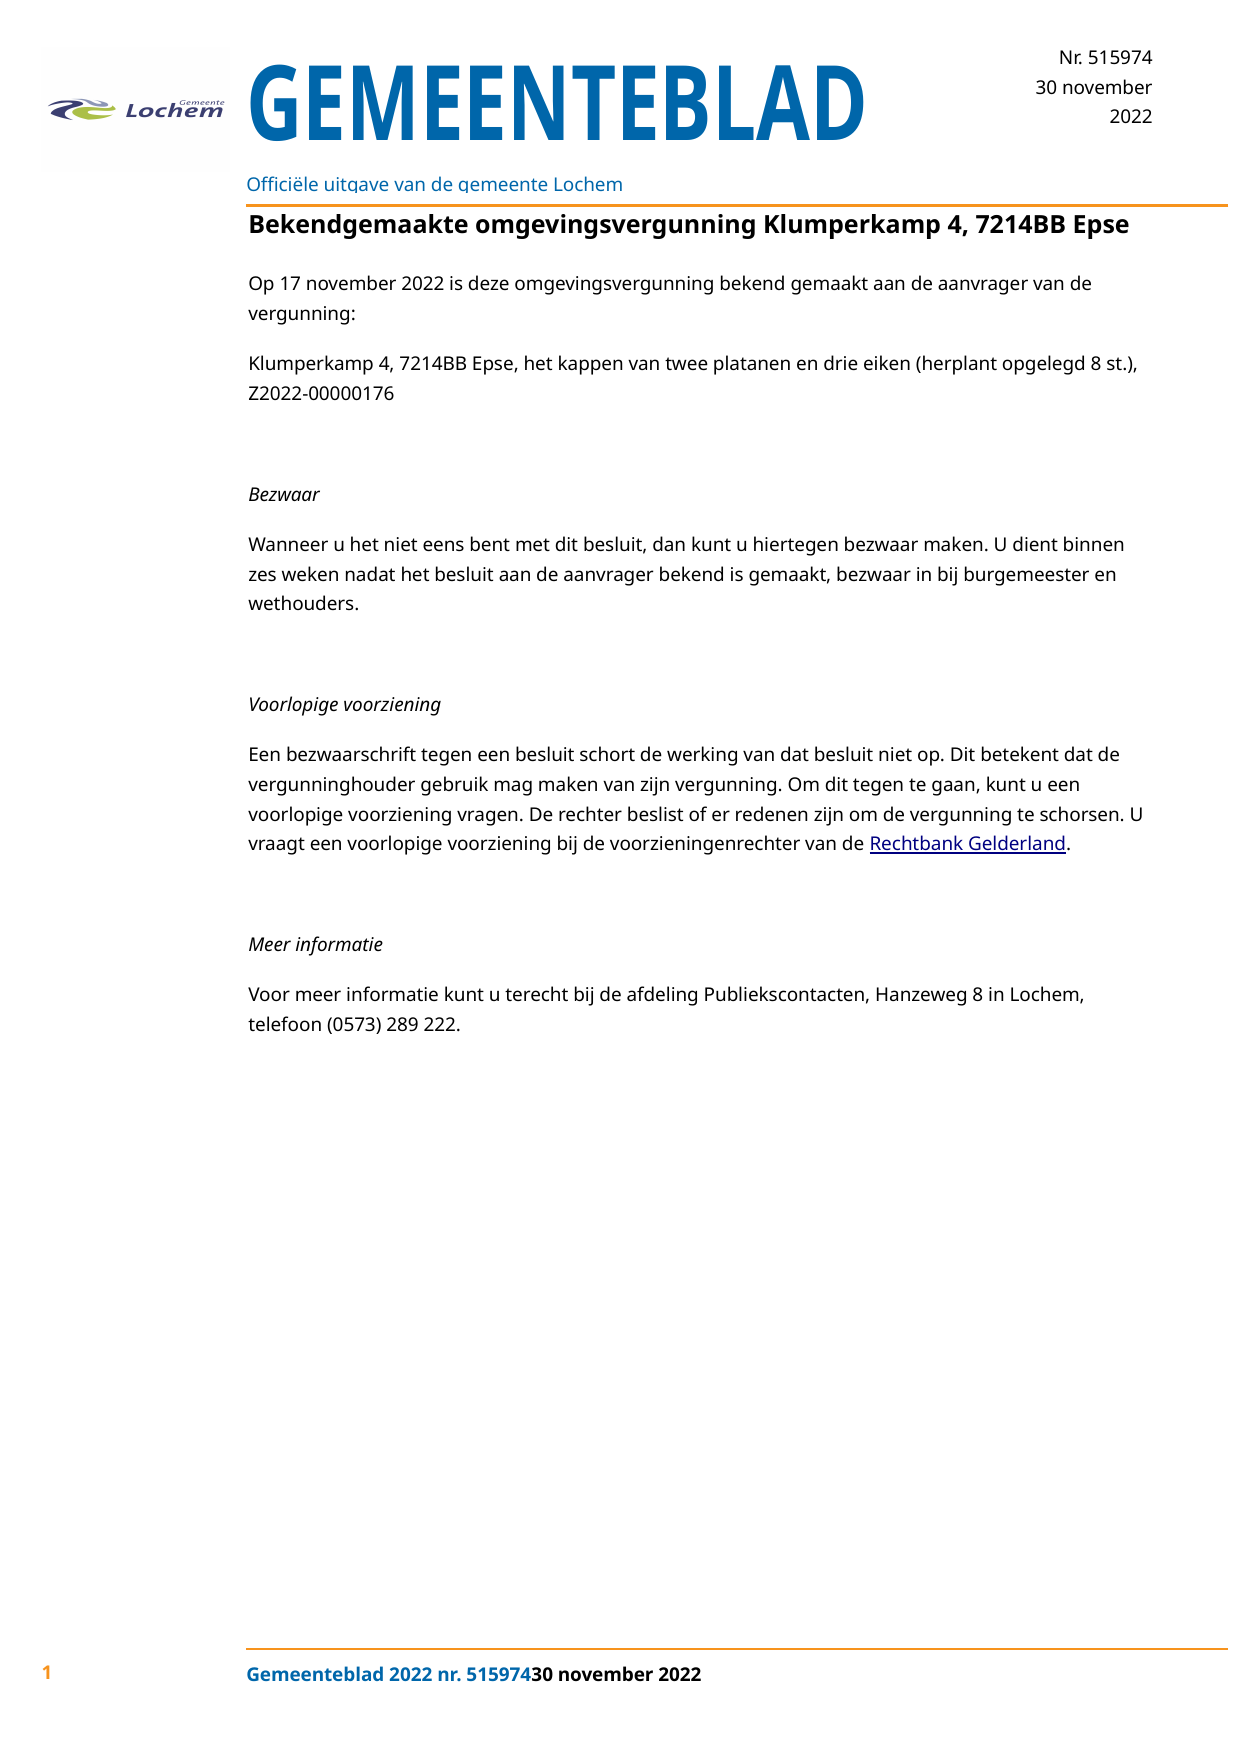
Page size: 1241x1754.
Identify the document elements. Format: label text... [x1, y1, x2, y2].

text Klumperkamp 4, 7214BB Epse, het kappen van twee platanen en drie eiken (herplant opgelegd 8 st.), Z2022-00000176 [248, 350, 1152, 406]
text Meer informatie [248, 931, 1152, 957]
text Voor meer informatie kunt u terecht bij de afdeling Publiekscontacten, Hanzeweg 8 in Lochem, telefoon (0573) 289 222. [248, 982, 1152, 1037]
text Bezwaar [248, 481, 1152, 506]
picture [41, 47, 231, 172]
text Voorlopige voorziening [248, 691, 1152, 717]
text Wanneer u het niet eens bent met dit besluit, dan kunt u hiertegen bezwaar maken. U dient binnen zes weken nadat het besluit aan de aanvrager bekend is gemaakt, bezwaar in bij burgemeester en wethouders. [248, 531, 1152, 616]
text Een bezwaarschrift tegen een besluit schort de werking van dat besluit niet op. Dit betekent dat de vergunninghouder gebruik mag maken van zijn vergunning. Om dit tegen te gaan, kunt u een voorlopige voorziening vragen. De rechter beslist of er redenen zijn om de vergunning te schorsen. U vraagt een voorlopige voorziening bij de voorzieningenrechter van de Rechtbank Gelderland. [248, 742, 1152, 856]
text Op 17 november 2022 is deze omgevingsvergunning bekend gemaakt aan de aanvrager van de vergunning: [248, 270, 1152, 326]
text Bekendgemaakte omgevingsvergunning Klumperkamp 4, 7214BB Epse [248, 207, 1152, 241]
